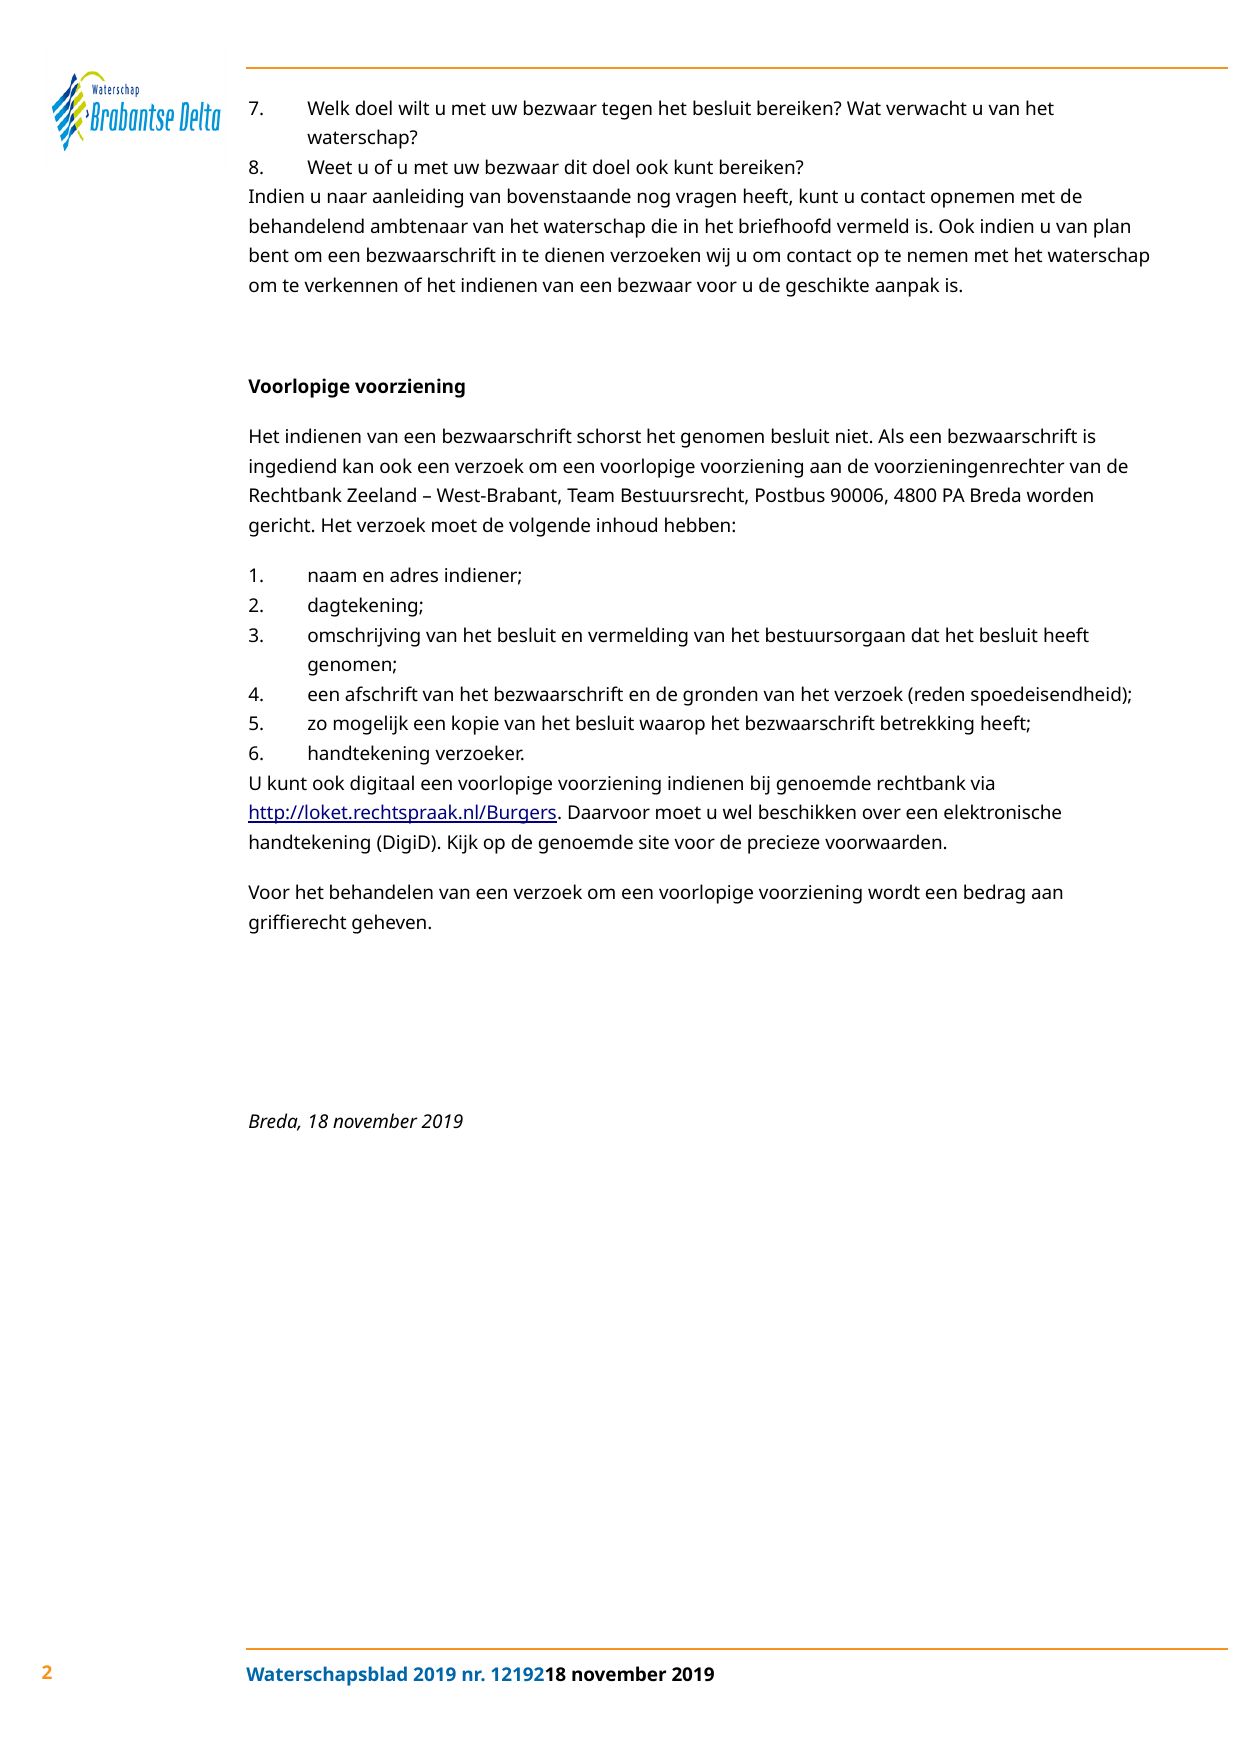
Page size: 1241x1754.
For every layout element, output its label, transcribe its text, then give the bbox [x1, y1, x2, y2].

list Welk doel wilt u met uw bezwaar tegen het besluit bereiken? Wat verwacht u van het waterschap? [248, 95, 1152, 150]
text Indien u naar aanleiding van bovenstaande nog vragen heeft, kunt u contact opnemen met de behandelend ambtenaar van het waterschap die in het briefhoofd vermeld is. Ook indien u van plan bent om een bezwaarschrift in te dienen verzoeken wij u om contact op te nemen met het waterschap om te verkennen of het indienen van een bezwaar voor u de geschikte aanpak is. [248, 183, 1152, 298]
text Breda, 18 november 2019 [248, 1108, 1152, 1134]
list dagtekening; [248, 592, 1152, 618]
text U kunt ook digitaal een voorlopige voorziening indienen bij genoemde rechtbank via http://loket.rechtspraak.nl/Burgers. Daarvoor moet u wel beschikken over een elektronische handtekening (DigiD). Kijk op de genoemde site voor de precieze voorwaarden. [248, 770, 1152, 855]
list een afschrift van het bezwaarschrift en de gronden van het verzoek (reden spoedeisendheid); [248, 681, 1152, 707]
text Voorlopige voorziening [248, 373, 1152, 399]
list naam en adres indiener; [248, 563, 1152, 588]
list omschrijving van het besluit en vermelding van het bestuursorgaan dat het besluit heeft genomen; [248, 622, 1152, 677]
list handtekening verzoeker. [248, 740, 1152, 766]
text Het indienen van een bezwaarschrift schorst het genomen besluit niet. Als een bezwaarschrift is ingediend kan ook een verzoek om een voorlopige voorziening aan de voorzieningenrechter van de Rechtbank Zeeland – West-Brabant, Team Bestuursrecht, Postbus 90006, 4800 PA Breda worden gericht. Het verzoek moet de volgende inhoud hebben: [248, 423, 1152, 538]
picture [41, 47, 231, 172]
list Weet u of u met uw bezwaar dit doel ook kunt bereiken? [248, 154, 1152, 180]
text Voor het behandelen van een verzoek om een voorlopige voorziening wordt een bedrag aan griffierecht geheven. [248, 879, 1152, 935]
list zo mogelijk een kopie van het besluit waarop het bezwaarschrift betrekking heeft; [248, 711, 1152, 736]
